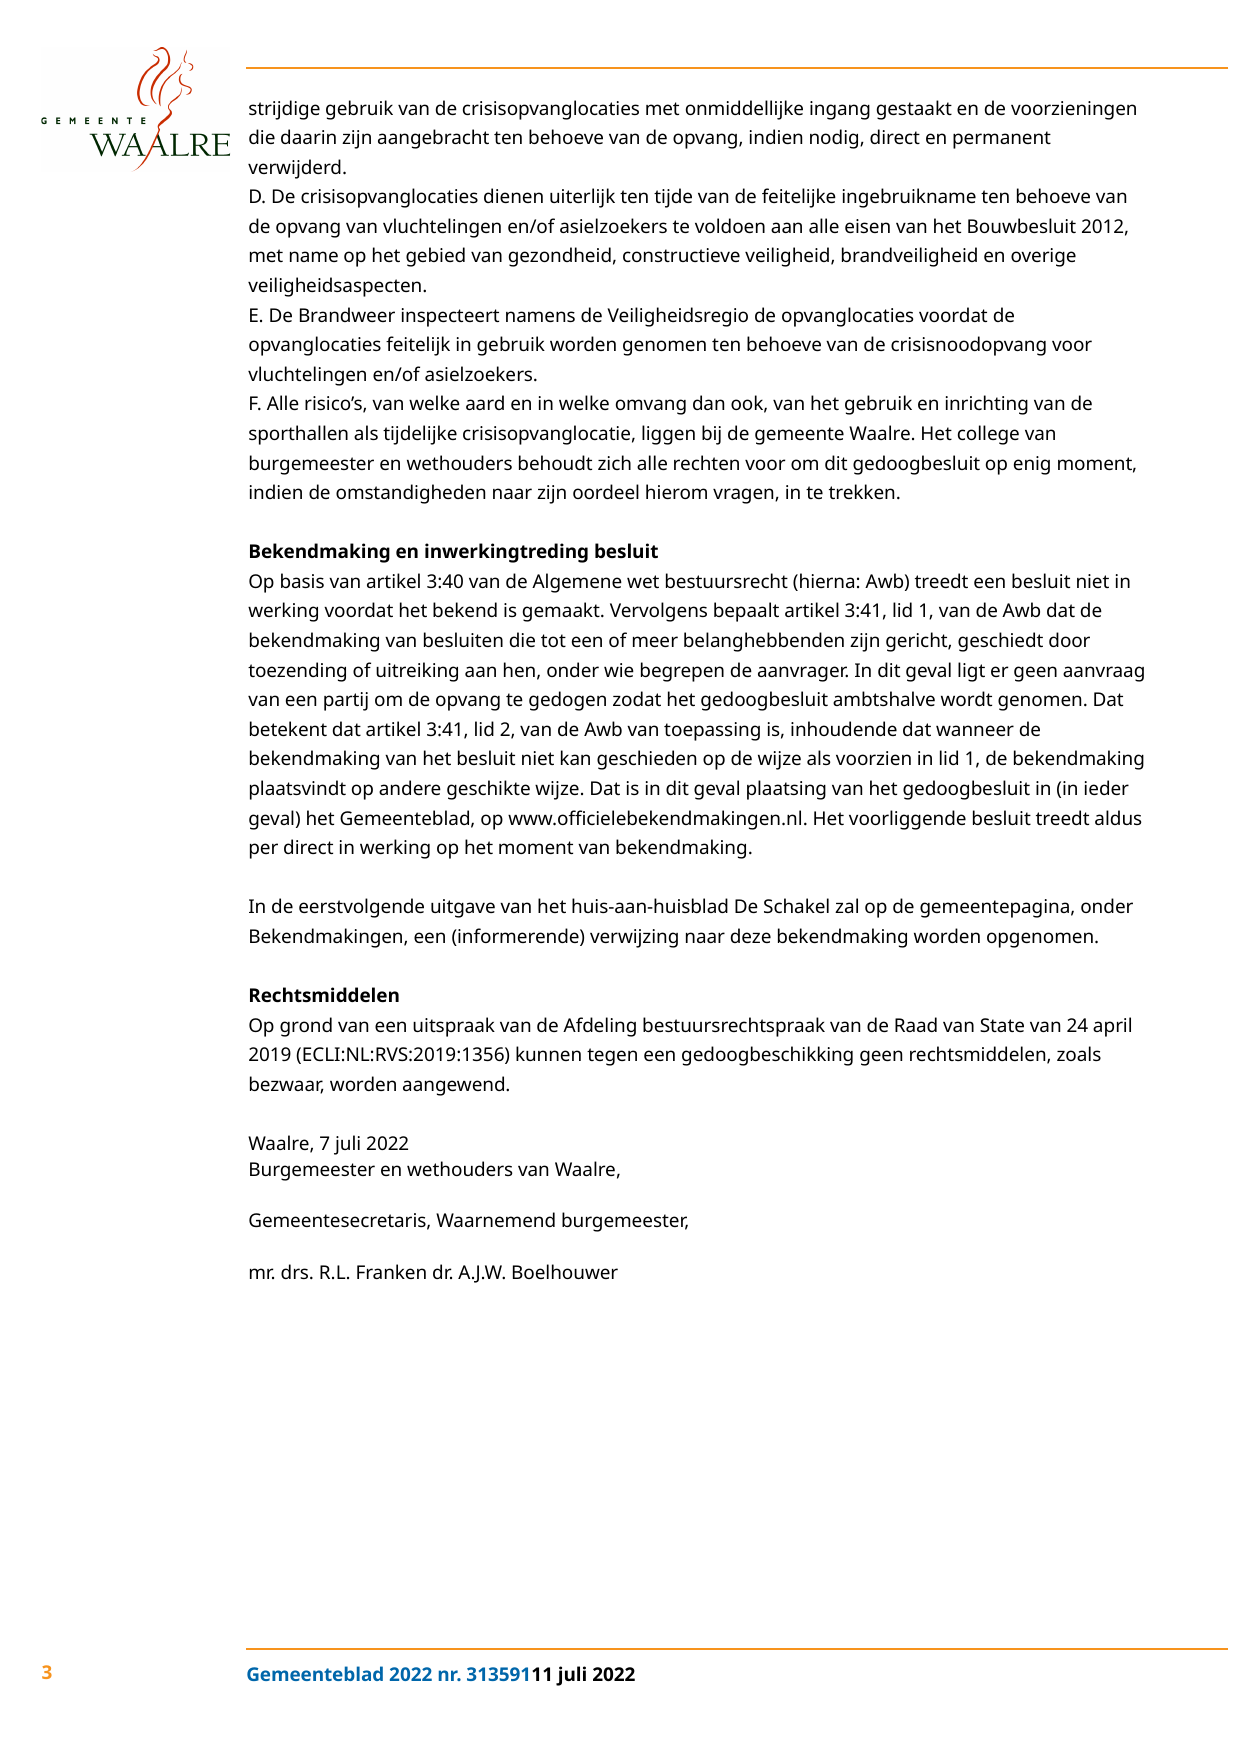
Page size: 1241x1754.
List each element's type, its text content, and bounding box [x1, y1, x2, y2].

text Gemeentesecretaris, Waarnemend burgemeester, [248, 1207, 1152, 1233]
text E. De Brandweer inspecteert namens de Veiligheidsregio de opvanglocaties voordat de opvanglocaties feitelijk in gebruik worden genomen ten behoeve van de crisisnoodopvang voor vluchtelingen en/of asielzoekers. [248, 302, 1152, 387]
text In de eerstvolgende uitgave van het huis-aan-huisblad De Schakel zal op de gemeentepagina, onder Bekendmakingen, een (informerende) verwijzing naar deze bekendmaking worden opgenomen. [248, 893, 1152, 949]
picture [41, 47, 231, 172]
text Op basis van artikel 3:40 van de Algemene wet bestuursrecht (hierna: Awb) treedt een besluit niet in werking voordat het bekend is gemaakt. Vervolgens bepaalt artikel 3:41, lid 1, van de Awb dat de bekendmaking van besluiten die tot een of meer belanghebbenden zijn gericht, geschiedt door toezending of uitreiking aan hen, onder wie begrepen de aanvrager. In dit geval ligt er geen aanvraag van een partij om de opvang te gedogen zodat het gedoogbesluit ambtshalve wordt genomen. Dat betekent dat artikel 3:41, lid 2, van de Awb van toepassing is, inhoudende dat wanneer de bekendmaking van het besluit niet kan geschieden op de wijze als voorzien in lid 1, de bekendmaking plaatsvindt op andere geschikte wijze. Dat is in dit geval plaatsing van het gedoogbesluit in (in ieder geval) het Gemeenteblad, op www.officielebekendmakingen.nl. Het voorliggende besluit treedt aldus per direct in werking op het moment van bekendmaking. [248, 568, 1152, 860]
text D. De crisisopvanglocaties dienen uiterlijk ten tijde van de feitelijke ingebruikname ten behoeve van de opvang van vluchtelingen en/of asielzoekers te voldoen aan alle eisen van het Bouwbesluit 2012, met name op het gebied van gezondheid, constructieve veiligheid, brandveiligheid en overige veiligheidsaspecten. [248, 183, 1152, 298]
text Op grond van een uitspraak van de Afdeling bestuursrechtspraak van de Raad van State van 24 april 2019 (ECLI:NL:RVS:2019:1356) kunnen tegen een gedoogbeschikking geen rechtsmiddelen, zoals bezwaar, worden aangewend. [248, 1012, 1152, 1097]
text mr. drs. R.L. Franken dr. A.J.W. Boelhouwer [248, 1259, 1152, 1284]
text strijdige gebruik van de crisisopvanglocaties met onmiddellijke ingang gestaakt en de voorzieningen die daarin zijn aangebracht ten behoeve van de opvang, indien nodig, direct en permanent verwijderd. [248, 95, 1152, 180]
text Burgemeester en wethouders van Waalre, [248, 1156, 1152, 1182]
text F. Alle risico’s, van welke aard en in welke omvang dan ook, van het gebruik en inrichting van de sporthallen als tijdelijke crisisopvanglocatie, liggen bij de gemeente Waalre. Het college van burgemeester en wethouders behoudt zich alle rechten voor om dit gedoogbesluit op enig moment, indien de omstandigheden naar zijn oordeel hierom vragen, in te trekken. [248, 391, 1152, 505]
text Waalre, 7 juli 2022 [248, 1130, 1152, 1156]
text Bekendmaking en inwerkingtreding besluit [248, 538, 1152, 564]
text Rechtsmiddelen [248, 982, 1152, 1008]
